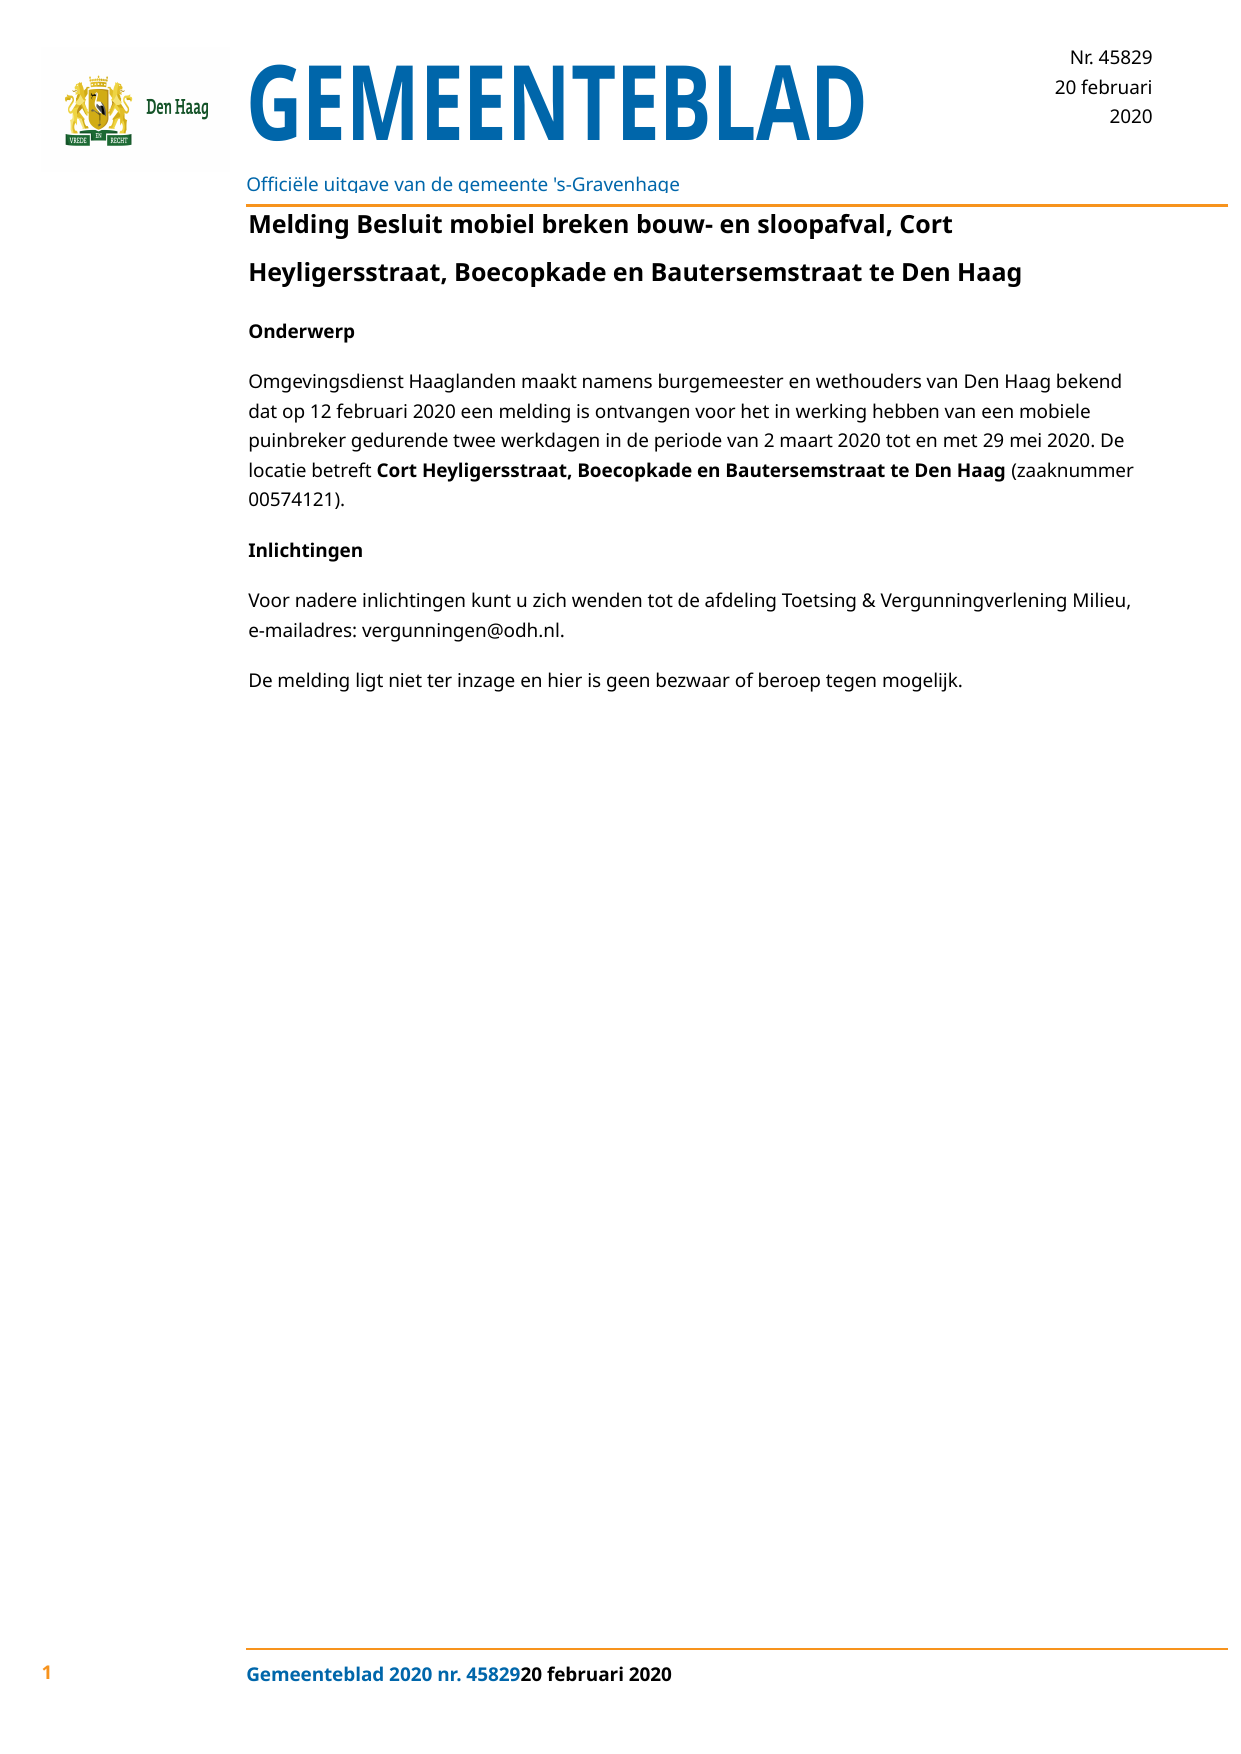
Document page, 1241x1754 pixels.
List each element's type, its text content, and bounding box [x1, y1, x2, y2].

picture [41, 47, 231, 172]
text Melding Besluit mobiel breken bouw- en sloopafval, Cort Heyligersstraat, Boecopkade en Bautersemstraat te Den Haag [248, 207, 1152, 288]
text Omgevingsdienst Haaglanden maakt namens burgemeester en wethouders van Den Haag bekend dat op 12 februari 2020 een melding is ontvangen voor het in werking hebben van een mobiele puinbreker gedurende twee werkdagen in de periode van 2 maart 2020 tot en met 29 mei 2020. De locatie betreft Cort Heyligersstraat, Boecopkade en Bautersemstraat te Den Haag (zaaknummer 00574121). [248, 368, 1152, 512]
text De melding ligt niet ter inzage en hier is geen bezwaar of beroep tegen mogelijk. [248, 667, 1152, 693]
text Voor nadere inlichtingen kunt u zich wenden tot de afdeling Toetsing & Vergunningverlening Milieu, e-mailadres: vergunningen@odh.nl. [248, 587, 1152, 643]
text Onderwerp [248, 318, 1152, 344]
text Inlichtingen [248, 537, 1152, 563]
